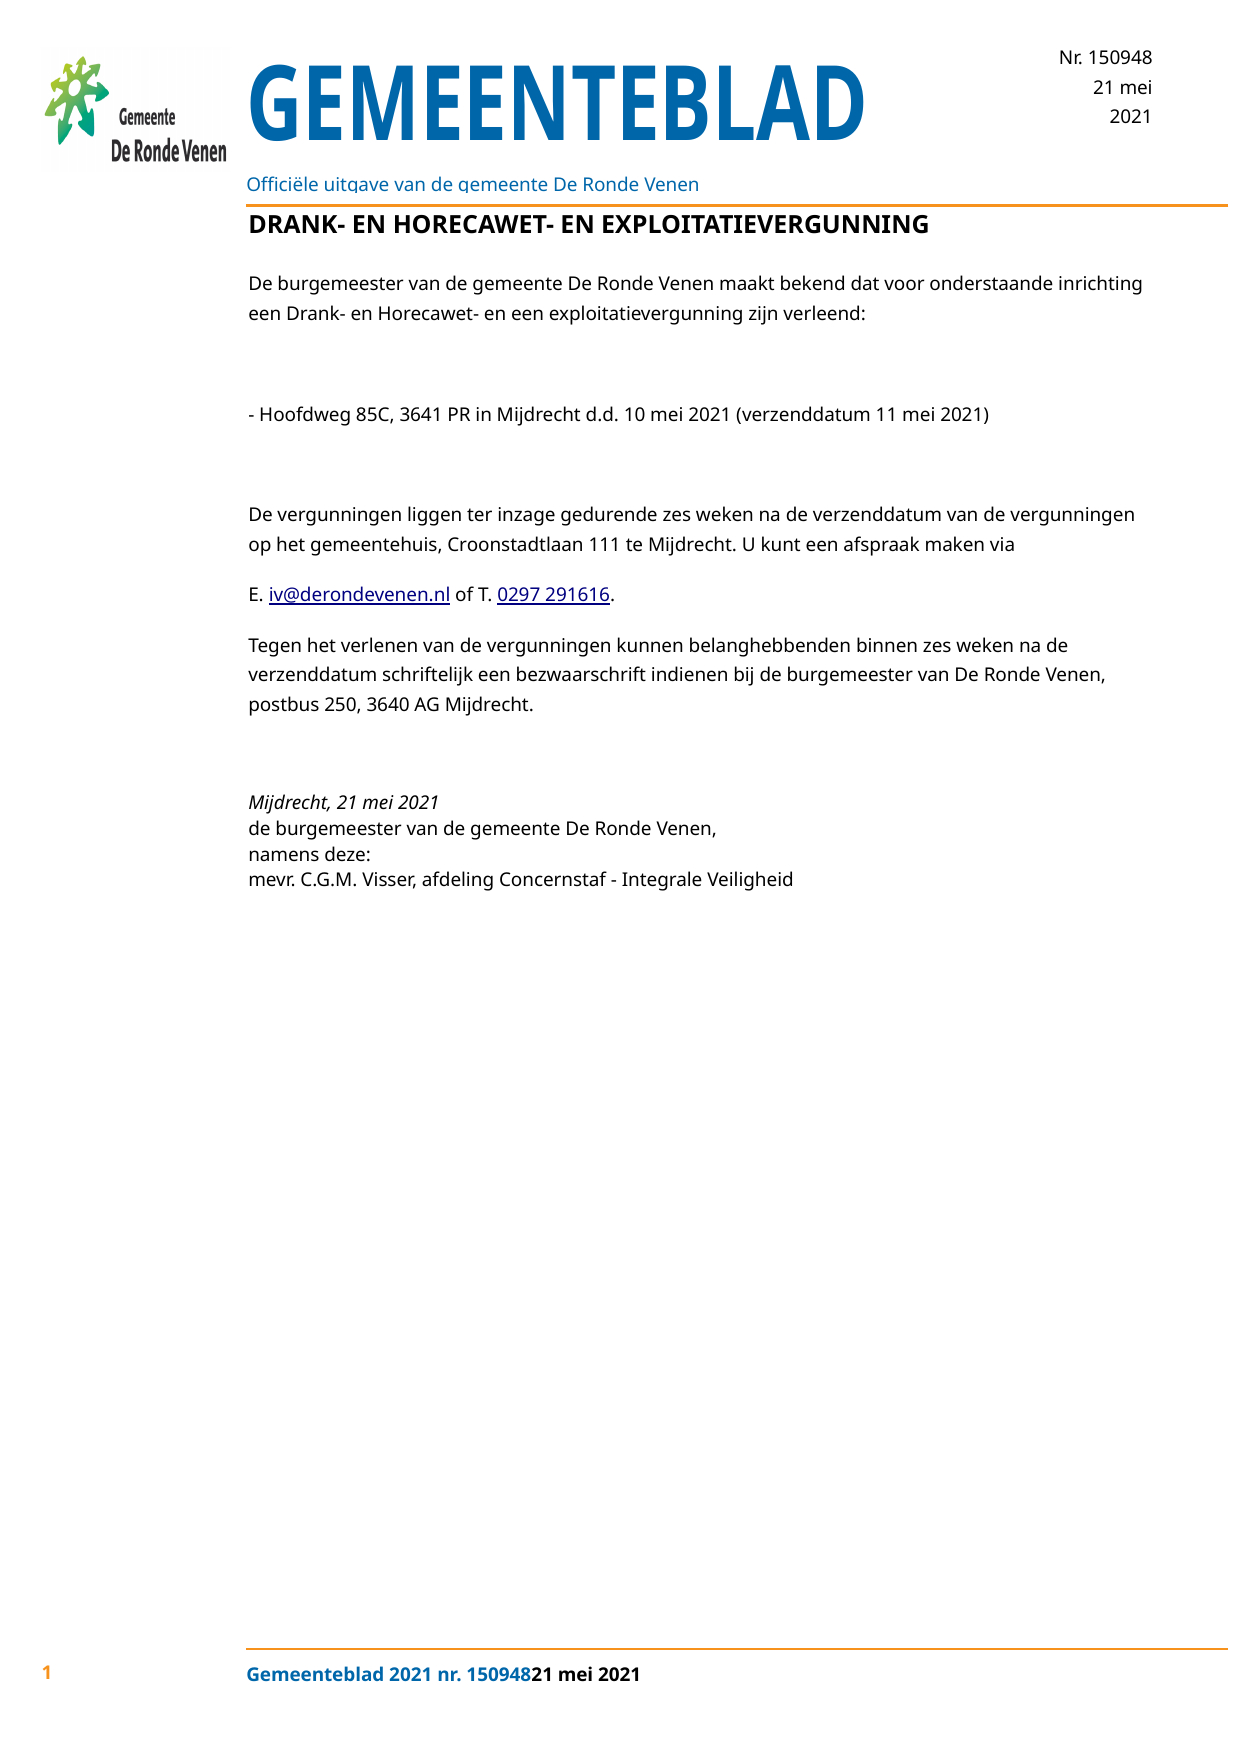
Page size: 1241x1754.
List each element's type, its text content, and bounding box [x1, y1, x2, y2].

text mevr. C.G.M. Visser, afdeling Concernstaf - Integrale Veiligheid [248, 867, 1152, 892]
text Mijdrecht, 21 mei 2021 [248, 789, 1152, 815]
text namens deze: [248, 841, 1152, 867]
text de burgemeester van de gemeente De Ronde Venen, [248, 815, 1152, 841]
text E. iv@derondevenen.nl of T. 0297 291616. [248, 582, 1152, 607]
text De burgemeester van de gemeente De Ronde Venen maakt bekend dat voor onderstaande inrichting een Drank- en Horecawet- en een exploitatievergunning zijn verleend: [248, 270, 1152, 326]
text DRANK- EN HORECAWET- EN EXPLOITATIEVERGUNNING [248, 207, 1152, 241]
text - Hoofdweg 85C, 3641 PR in Mijdrecht d.d. 10 mei 2021 (verzenddatum 11 mei 2021) [248, 401, 1152, 426]
text De vergunningen liggen ter inzage gedurende zes weken na de verzenddatum van de vergunningen op het gemeentehuis, Croonstadtlaan 111 te Mijdrecht. U kunt een afspraak maken via [248, 502, 1152, 557]
text Tegen het verlenen van de vergunningen kunnen belanghebbenden binnen zes weken na de verzenddatum schriftelijk een bezwaarschrift indienen bij de burgemeester van De Ronde Venen, postbus 250, 3640 AG Mijdrecht. [248, 632, 1152, 717]
picture [41, 47, 231, 172]
